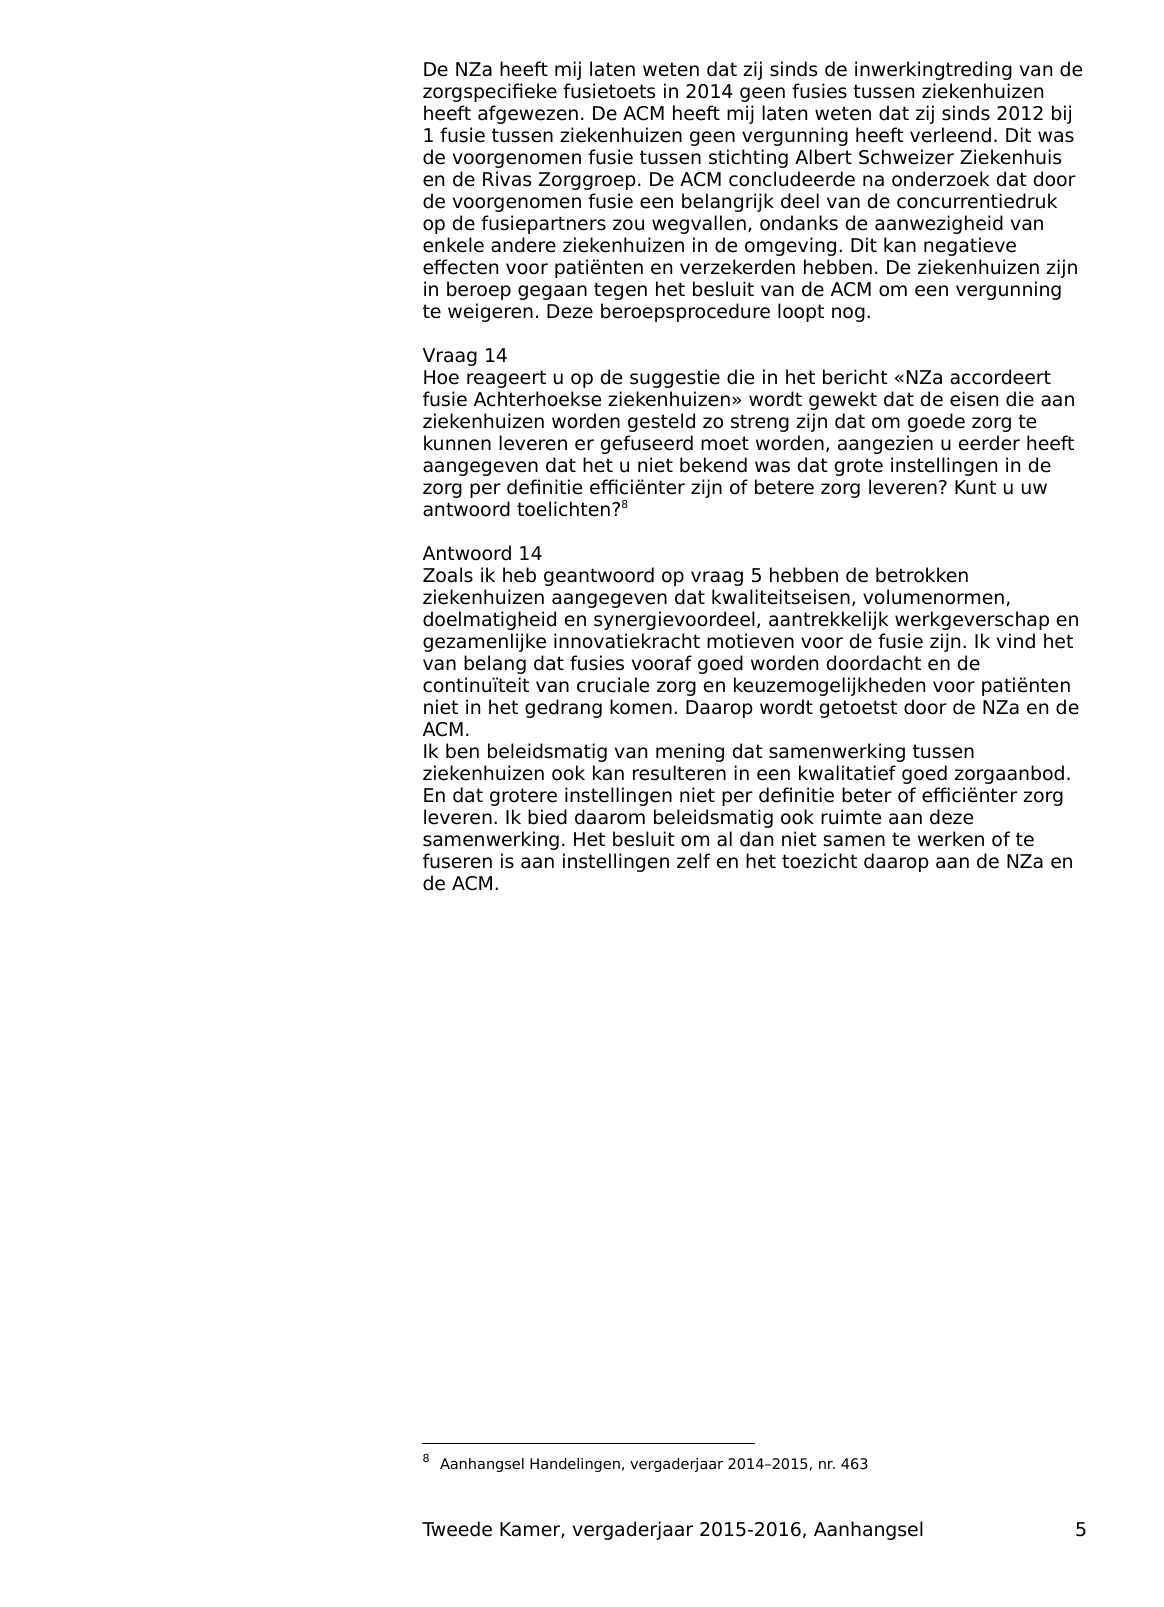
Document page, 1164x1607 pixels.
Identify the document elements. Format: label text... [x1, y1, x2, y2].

text Antwoord 14 [422, 543, 1087, 565]
text Vraag 14 [422, 345, 1087, 367]
text Hoe reageert u op de suggestie die in het bericht «NZa accordeert fusie Achterhoekse ziekenhuizen» wordt gewekt dat de eisen die aan ziekenhuizen worden gesteld zo streng zijn dat om goede zorg te kunnen leveren er gefuseerd moet worden, aangezien u eerder heeft aangegeven dat het u niet bekend was dat grote instellingen in de zorg per definitie efficiënter zijn of betere zorg leveren? Kunt u uw antwoord toelichten? [422, 367, 1087, 521]
text Zoals ik heb geantwoord op vraag 5 hebben de betrokken ziekenhuizen aangegeven dat kwaliteitseisen, volumenormen, doelmatigheid en synergievoordeel, aantrekkelijk werkgeverschap en gezamenlijke innovatiekracht motieven voor de fusie zijn. Ik vind het van belang dat fusies vooraf goed worden doordacht en de continuïteit van cruciale zorg en keuzemogelijkheden voor patiënten niet in het gedrang komen. Daarop wordt getoetst door de NZa en de ACM. [422, 565, 1087, 741]
text Ik ben beleidsmatig van mening dat samenwerking tussen ziekenhuizen ook kan resulteren in een kwalitatief goed zorgaanbod. En dat grotere instellingen niet per definitie beter of efficiënter zorg leveren. Ik bied daarom beleidsmatig ook ruimte aan deze samenwerking. Het besluit om al dan niet samen te werken of te fuseren is aan instellingen zelf en het toezicht daarop aan de NZa en de ACM. [422, 741, 1087, 895]
text De NZa heeft mij laten weten dat zij sinds de inwerkingtreding van de zorgspecifieke fusietoets in 2014 geen fusies tussen ziekenhuizen heeft afgewezen. De ACM heeft mij laten weten dat zij sinds 2012 bij 1 fusie tussen ziekenhuizen geen vergunning heeft verleend. Dit was de voorgenomen fusie tussen stichting Albert Schweizer Ziekenhuis en de Rivas Zorggroep. De ACM concludeerde na onderzoek dat door de voorgenomen fusie een belangrijk deel van de concurrentiedruk op de fusiepartners zou wegvallen, ondanks de aanwezigheid van enkele andere ziekenhuizen in de omgeving. Dit kan negatieve effecten voor patiënten en verzekerden hebben. De ziekenhuizen zijn in beroep gegaan tegen het besluit van de ACM om een vergunning te weigeren. Deze beroepsprocedure loopt nog. [422, 59, 1087, 323]
text Aanhangsel Handelingen, vergaderjaar 2014–2015, nr. 463 [422, 1452, 1087, 1474]
